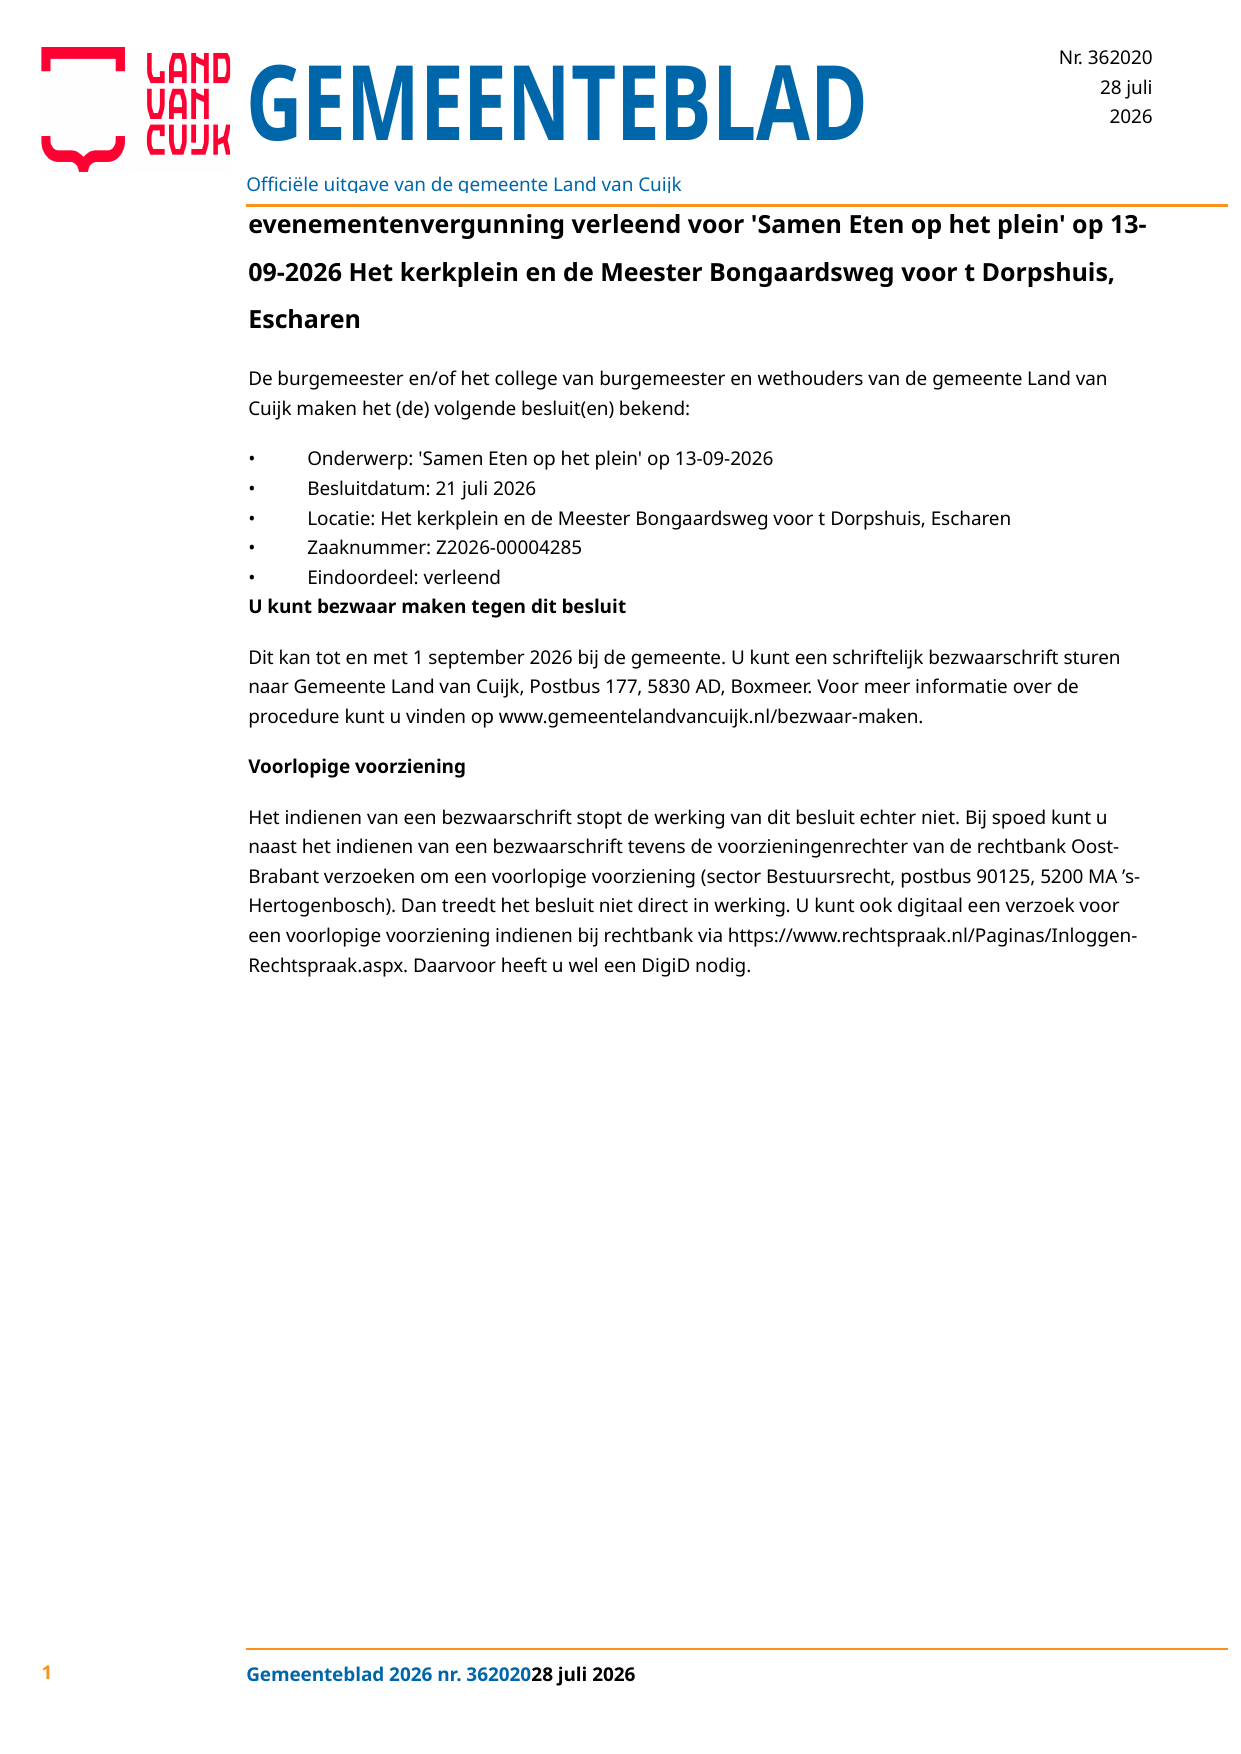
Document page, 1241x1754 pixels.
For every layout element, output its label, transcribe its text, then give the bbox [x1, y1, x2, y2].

text Dit kan tot en met 1 september 2026 bij de gemeente. U kunt een schriftelijk bezwaarschrift sturen naar Gemeente Land van Cuijk, Postbus 177, 5830 AD, Boxmeer. Voor meer informatie over de procedure kunt u vinden op www.gemeentelandvancuijk.nl/bezwaar-maken. [248, 644, 1152, 729]
text U kunt bezwaar maken tegen dit besluit [248, 593, 1152, 619]
list Besluitdatum: 21 juli 2026 [248, 475, 1152, 501]
text Het indienen van een bezwaarschrift stopt de werking van dit besluit echter niet. Bij spoed kunt u naast het indienen van een bezwaarschrift tevens de voorzieningenrechter van de rechtbank Oost-Brabant verzoeken om een voorlopige voorziening (sector Bestuursrecht, postbus 90125, 5200 MA ’s-Hertogenbosch). Dan treedt het besluit niet direct in werking. U kunt ook digitaal een verzoek voor een voorlopige voorziening indienen bij rechtbank via https://www.rechtspraak.nl/Paginas/Inloggen-Rechtspraak.aspx. Daarvoor heeft u wel een DigiD nodig. [248, 804, 1152, 977]
list Zaaknummer: Z2026-00004285 [248, 534, 1152, 560]
picture [41, 47, 231, 172]
list Locatie: Het kerkplein en de Meester Bongaardsweg voor t Dorpshuis, Escharen [248, 505, 1152, 530]
text De burgemeester en/of het college van burgemeester en wethouders van de gemeente Land van Cuijk maken het (de) volgende besluit(en) bekend: [248, 366, 1152, 421]
text evenementenvergunning verleend voor 'Samen Eten op het plein' op 13-09-2026 Het kerkplein en de Meester Bongaardsweg voor t Dorpshuis, Escharen [248, 207, 1152, 336]
list Eindoordeel: verleend [248, 564, 1152, 589]
text Voorlopige voorziening [248, 753, 1152, 779]
list Onderwerp: 'Samen Eten op het plein' op 13-09-2026 [248, 446, 1152, 471]
